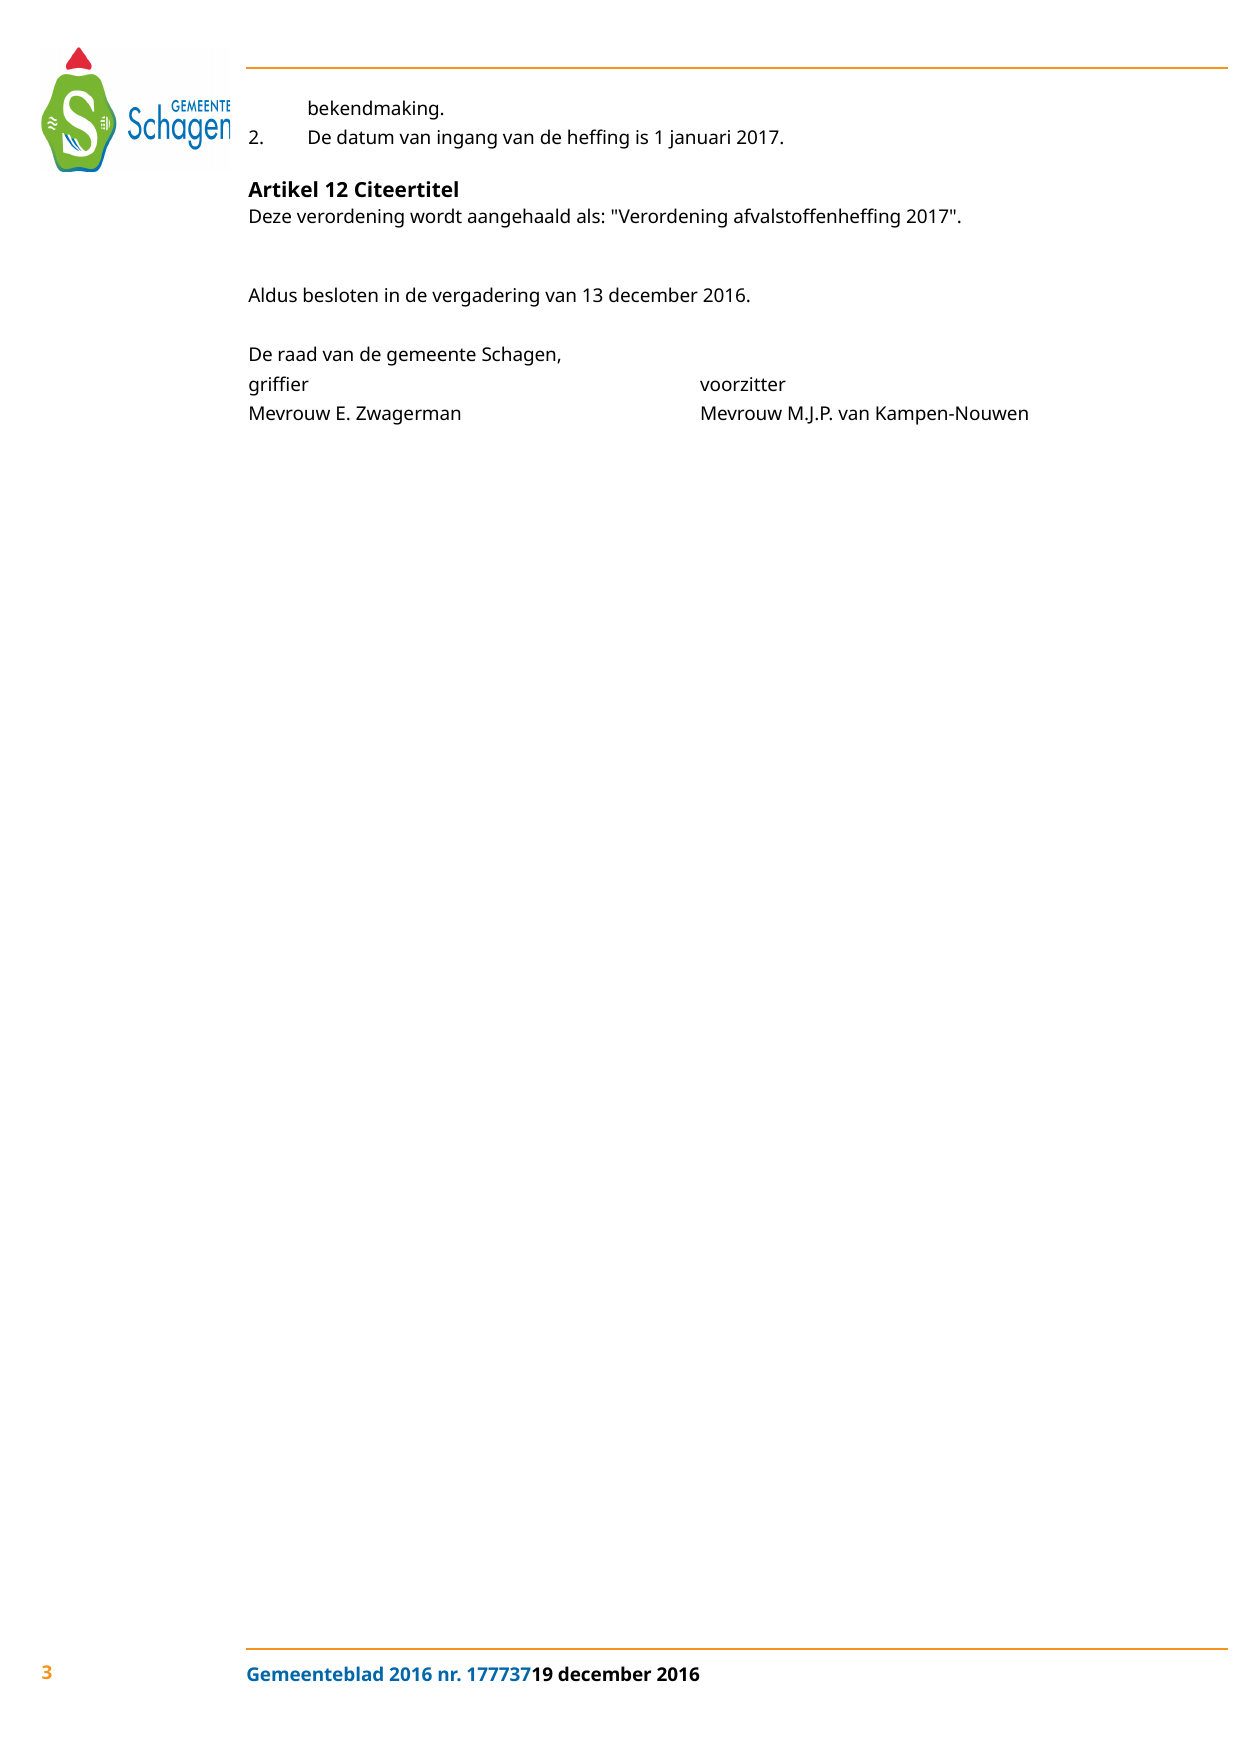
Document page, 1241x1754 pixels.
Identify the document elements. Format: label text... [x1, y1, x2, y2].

table_header voorzitter Mevrouw M.J.P. van Kampen-Nouwen [700, 371, 1152, 426]
text Aldus besloten in de vergadering van 13 december 2016. [248, 282, 1152, 308]
table_header griffier Mevrouw E. Zwagerman [248, 371, 700, 426]
list De datum van ingang van de heffing is 1 januari 2017. [248, 124, 1152, 150]
text Artikel 12 Citeertitel [248, 175, 1152, 203]
picture [41, 47, 231, 172]
list bekendmaking. [248, 95, 1152, 121]
text De raad van de gemeente Schagen, [248, 341, 1152, 367]
text Deze verordening wordt aangehaald als: "Verordening afvalstoffenheffing 2017". [248, 203, 1152, 229]
